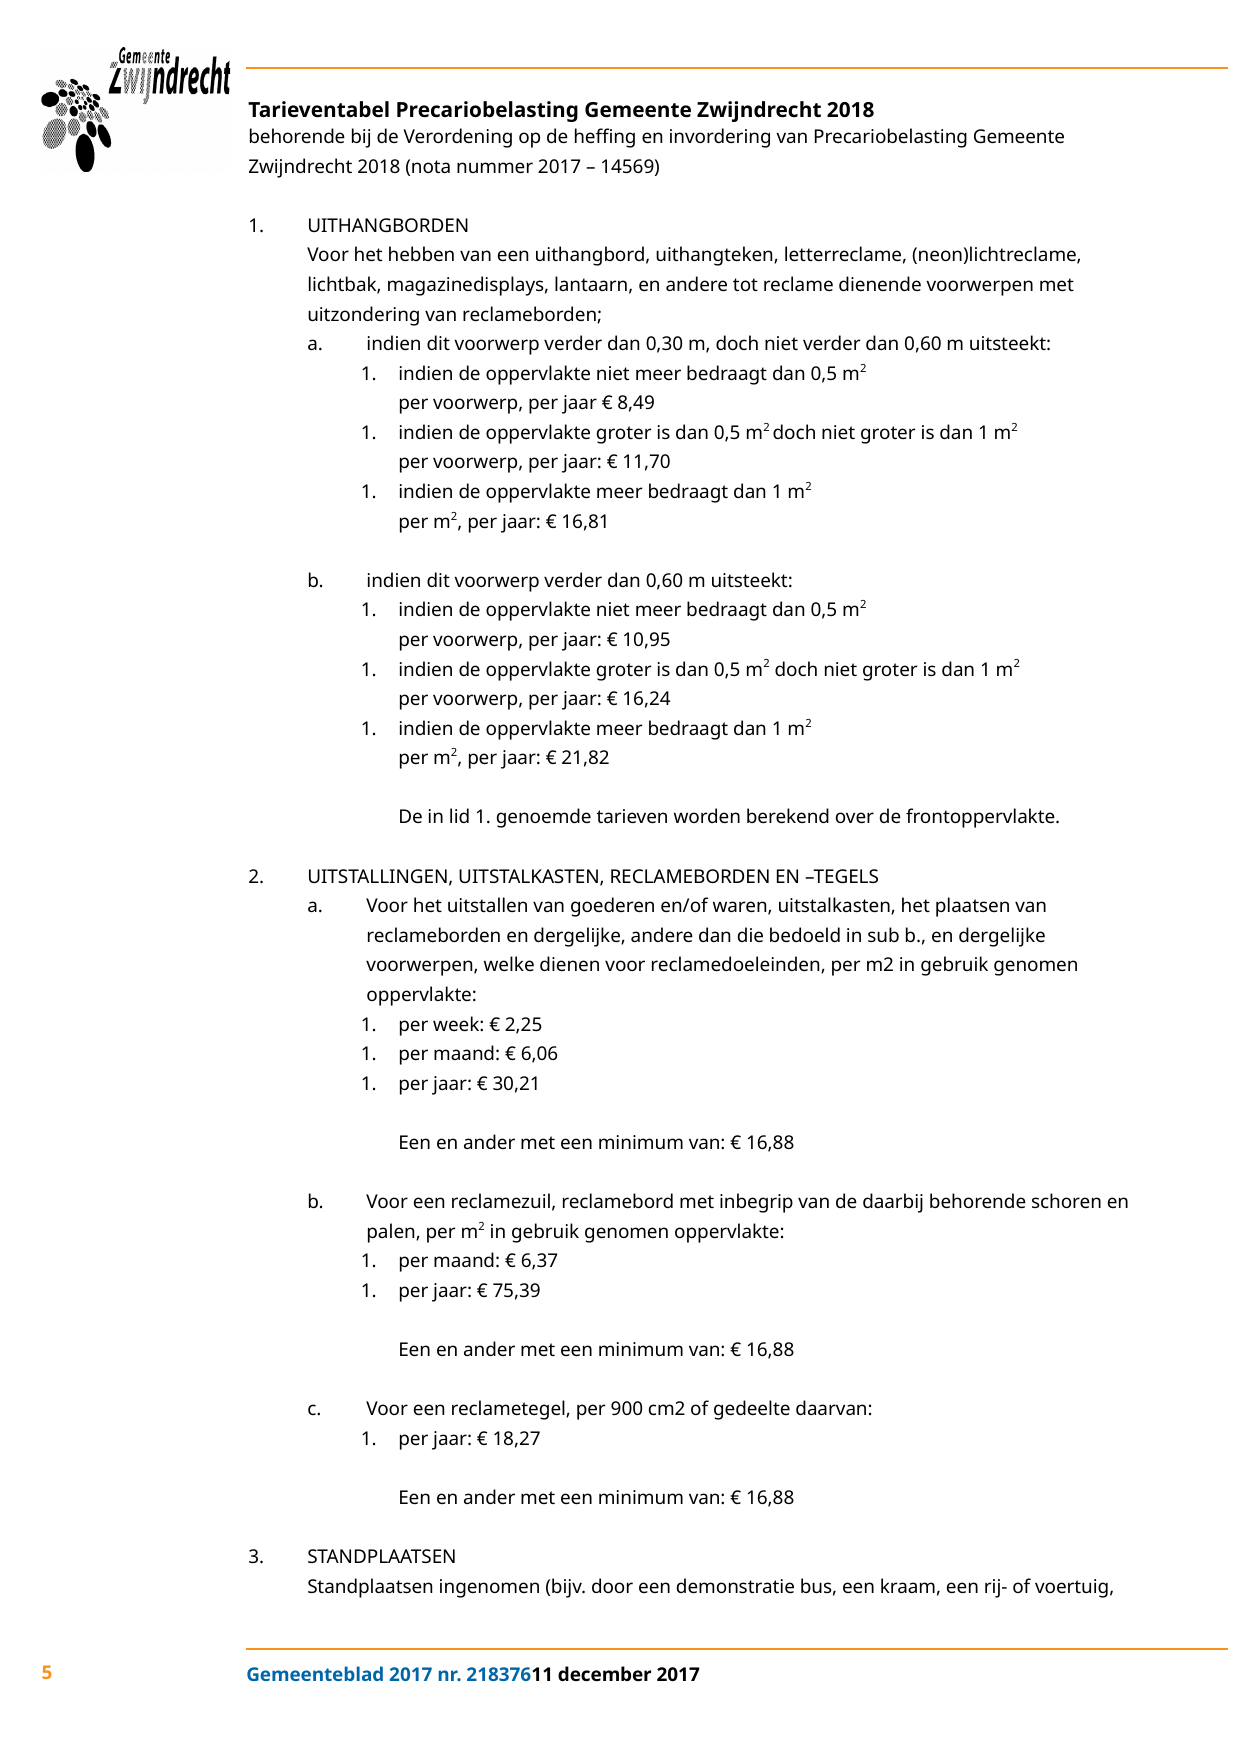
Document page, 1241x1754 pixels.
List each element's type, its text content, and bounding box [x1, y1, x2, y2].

list per m2, per jaar: € 16,81 [361, 508, 1152, 534]
list indien de oppervlakte groter is dan 0,5 m2 doch niet groter is dan 1 m2 [361, 419, 1152, 445]
text behorende bij de Verordening op de heffing en invordering van Precariobelasting Gemeente Zwijndrecht 2018 (nota nummer 2017 – 14569) [248, 123, 1152, 179]
list Een en ander met een minimum van: € 16,88 [361, 1129, 1152, 1155]
list per jaar: € 30,21 [361, 1070, 1152, 1096]
text Tarieventabel Precariobelasting Gemeente Zwijndrecht 2018 [248, 95, 1152, 123]
list UITHANGBORDEN [248, 212, 1152, 238]
list per maand: € 6,06 [361, 1040, 1152, 1066]
list per voorwerp, per jaar: € 16,24 [361, 685, 1152, 711]
list per m2, per jaar: € 21,82 [361, 744, 1152, 770]
list De in lid 1. genoemde tarieven worden berekend over de frontoppervlakte. [361, 804, 1152, 829]
list per week: € 2,25 [361, 1011, 1152, 1037]
list indien de oppervlakte niet meer bedraagt dan 0,5 m2 [361, 597, 1152, 622]
list STANDPLAATSEN [248, 1543, 1152, 1569]
list per voorwerp, per jaar: € 10,95 [361, 626, 1152, 652]
list Voor een reclamezuil, reclamebord met inbegrip van de daarbij behorende schoren en palen, per m2 in gebruik genomen oppervlakte: [307, 1188, 1152, 1244]
list per jaar: € 18,27 [361, 1425, 1152, 1451]
list per voorwerp, per jaar: € 11,70 [361, 449, 1152, 474]
list indien de oppervlakte meer bedraagt dan 1 m2 [361, 715, 1152, 741]
picture [41, 47, 231, 172]
list indien de oppervlakte groter is dan 0,5 m2 doch niet groter is dan 1 m2 [361, 656, 1152, 682]
list indien de oppervlakte meer bedraagt dan 1 m2 [361, 478, 1152, 504]
list Standplaatsen ingenomen (bijv. door een demonstratie bus, een kraam, een rij- of voertuig, [248, 1573, 1152, 1599]
list per maand: € 6,37 [361, 1247, 1152, 1273]
list Voor het uitstallen van goederen en/of waren, uitstalkasten, het plaatsen van reclameborden en dergelijke, andere dan die bedoeld in sub b., en dergelijke voorwerpen, welke dienen voor reclamedoeleinden, per m2 in gebruik genomen oppervlakte: [307, 892, 1152, 1007]
list Een en ander met een minimum van: € 16,88 [361, 1484, 1152, 1510]
list indien dit voorwerp verder dan 0,30 m, doch niet verder dan 0,60 m uitsteekt: [307, 330, 1152, 356]
list Voor het hebben van een uithangbord, uithangteken, letterreclame, (neon)lichtreclame, lichtbak, magazinedisplays, lantaarn, en andere tot reclame dienende voorwerpen met uitzondering van reclameborden; [248, 242, 1152, 327]
list UITSTALLINGEN, UITSTALKASTEN, RECLAMEBORDEN EN –TEGELS [248, 863, 1152, 889]
list per voorwerp, per jaar € 8,49 [361, 389, 1152, 415]
list indien de oppervlakte niet meer bedraagt dan 0,5 m2 [361, 360, 1152, 386]
list per jaar: € 75,39 [361, 1277, 1152, 1303]
list Voor een reclametegel, per 900 cm2 of gedeelte daarvan: [307, 1395, 1152, 1421]
list indien dit voorwerp verder dan 0,60 m uitsteekt: [307, 567, 1152, 593]
list Een en ander met een minimum van: € 16,88 [361, 1336, 1152, 1362]
